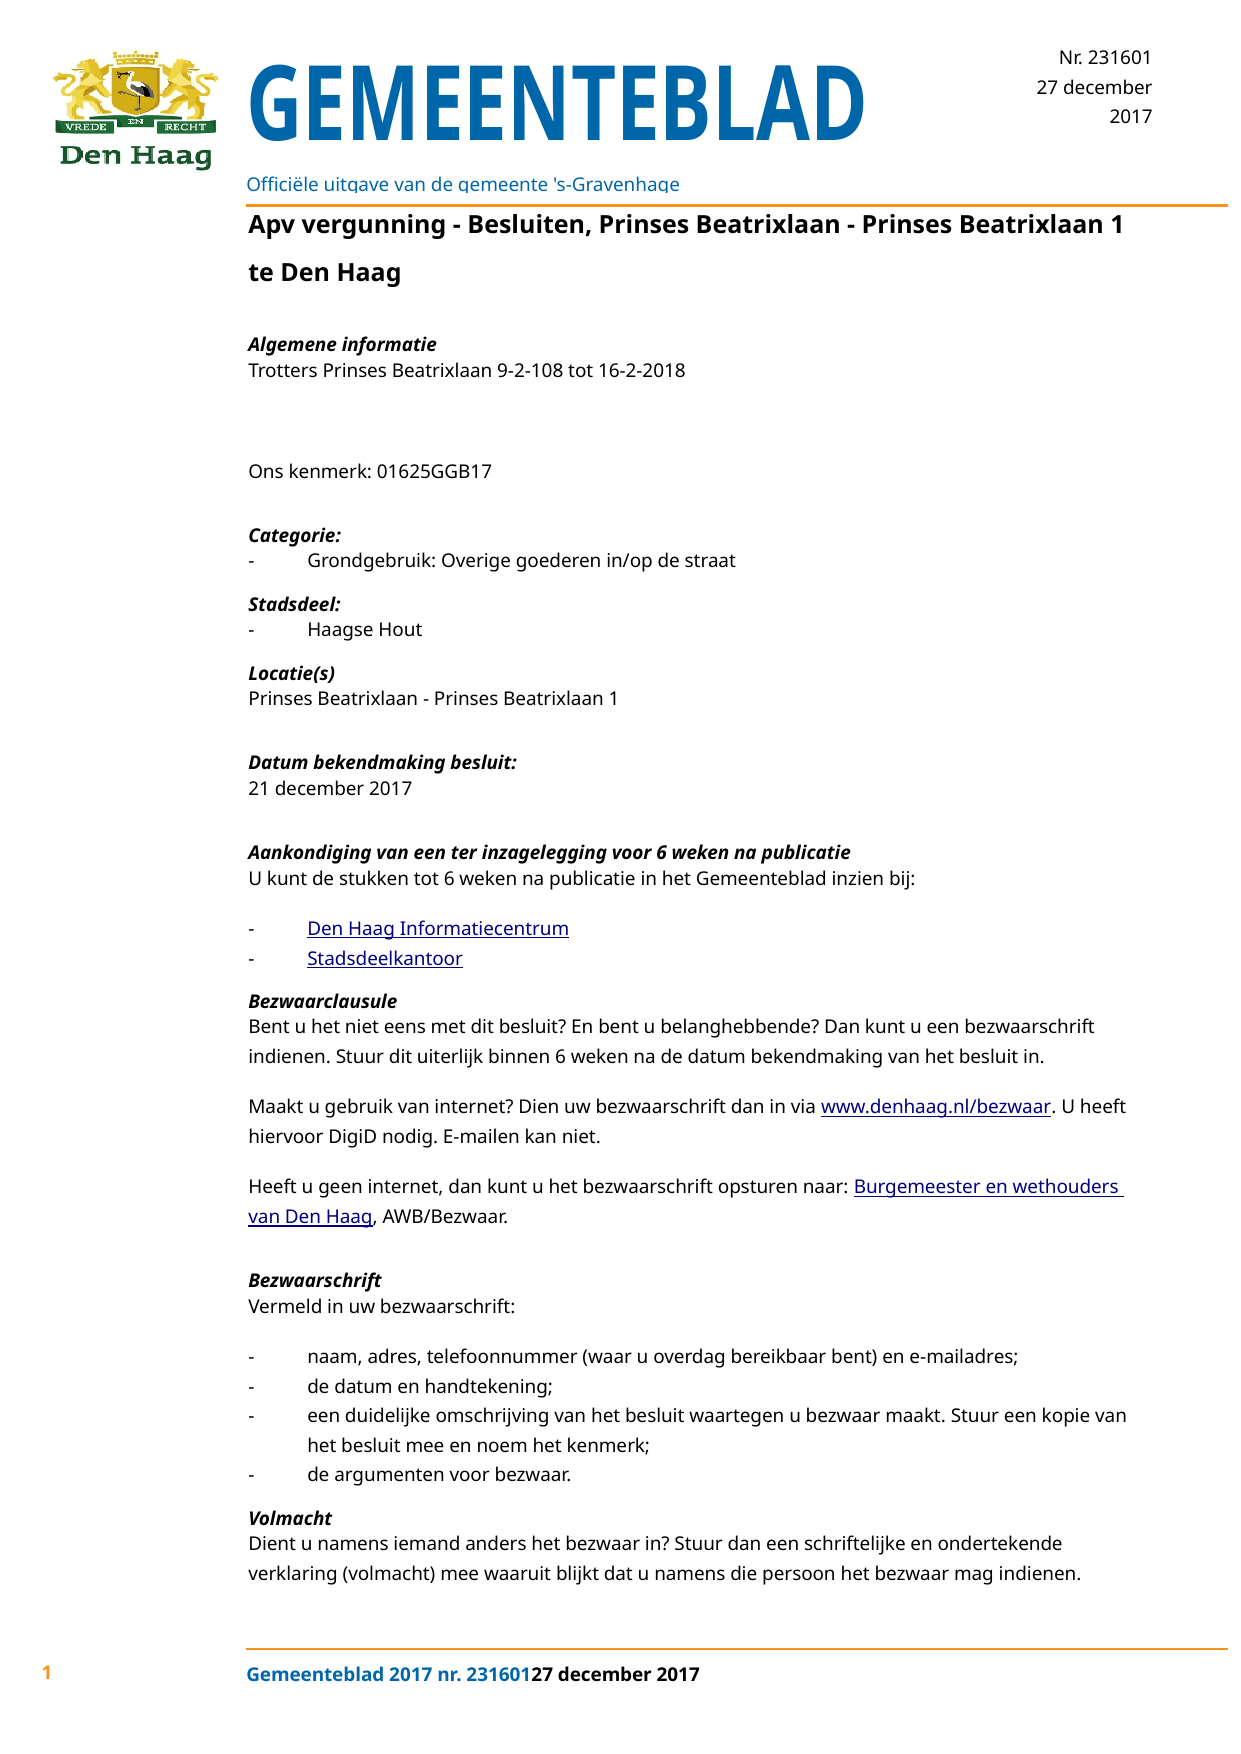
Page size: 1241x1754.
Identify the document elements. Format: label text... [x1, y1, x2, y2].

text Prinses Beatrixlaan - Prinses Beatrixlaan 1 [248, 685, 1152, 711]
text Apv vergunning - Besluiten, Prinses Beatrixlaan - Prinses Beatrixlaan 1 te Den Haag [248, 207, 1152, 288]
list de argumenten voor bezwaar. [248, 1462, 1152, 1487]
text Locatie(s) [248, 660, 1152, 685]
list een duidelijke omschrijving van het besluit waartegen u bezwaar maakt. Stuur een kopie van het besluit mee en noem het kenmerk; [248, 1402, 1152, 1458]
text Bent u het niet eens met dit besluit? En bent u belanghebbende? Dan kunt u een bezwaarschrift indienen. Stuur dit uiterlijk binnen 6 weken na de datum bekendmaking van het besluit in. [248, 1014, 1152, 1069]
text Vermeld in uw bezwaarschrift: [248, 1293, 1152, 1319]
text Algemene informatie [248, 331, 1152, 357]
text Heeft u geen internet, dan kunt u het bezwaarschrift opsturen naar: Burgemeester en wethouders van Den Haag, AWB/Bezwaar. [248, 1174, 1152, 1229]
list Grondgebruik: Overige goederen in/op de straat [248, 548, 1152, 573]
text Aankondiging van een ter inzagelegging voor 6 weken na publicatie [248, 839, 1152, 865]
list Den Haag Informatiecentrum [248, 915, 1152, 941]
text Bezwaarschrift [248, 1267, 1152, 1293]
text 21 december 2017 [248, 775, 1152, 801]
text Volmacht [248, 1505, 1152, 1531]
text U kunt de stukken tot 6 weken na publicatie in het Gemeenteblad inzien bij: [248, 865, 1152, 891]
text Datum bekendmaking besluit: [248, 749, 1152, 775]
text Bezwaarclausule [248, 988, 1152, 1014]
text Categorie: [248, 522, 1152, 548]
text Stadsdeel: [248, 591, 1152, 617]
list naam, adres, telefoonnummer (waar u overdag bereikbaar bent) en e-mailadres; [248, 1343, 1152, 1369]
list Stadsdeelkantoor [248, 945, 1152, 971]
text Trotters Prinses Beatrixlaan 9-2-108 tot 16-2-2018 [248, 357, 1152, 383]
list de datum en handtekening; [248, 1373, 1152, 1399]
text Maakt u gebruik van internet? Dien uw bezwaarschrift dan in via www.denhaag.nl/bezwaar. U heeft hiervoor DigiD nodig. E-mailen kan niet. [248, 1094, 1152, 1149]
text Ons kenmerk: 01625GGB17 [248, 458, 1152, 484]
picture [41, 47, 231, 172]
text Dient u namens iemand anders het bezwaar in? Stuur dan een schriftelijke en ondertekende verklaring (volmacht) mee waaruit blijkt dat u namens die persoon het bezwaar mag indienen. [248, 1531, 1152, 1586]
list Haagse Hout [248, 617, 1152, 642]
